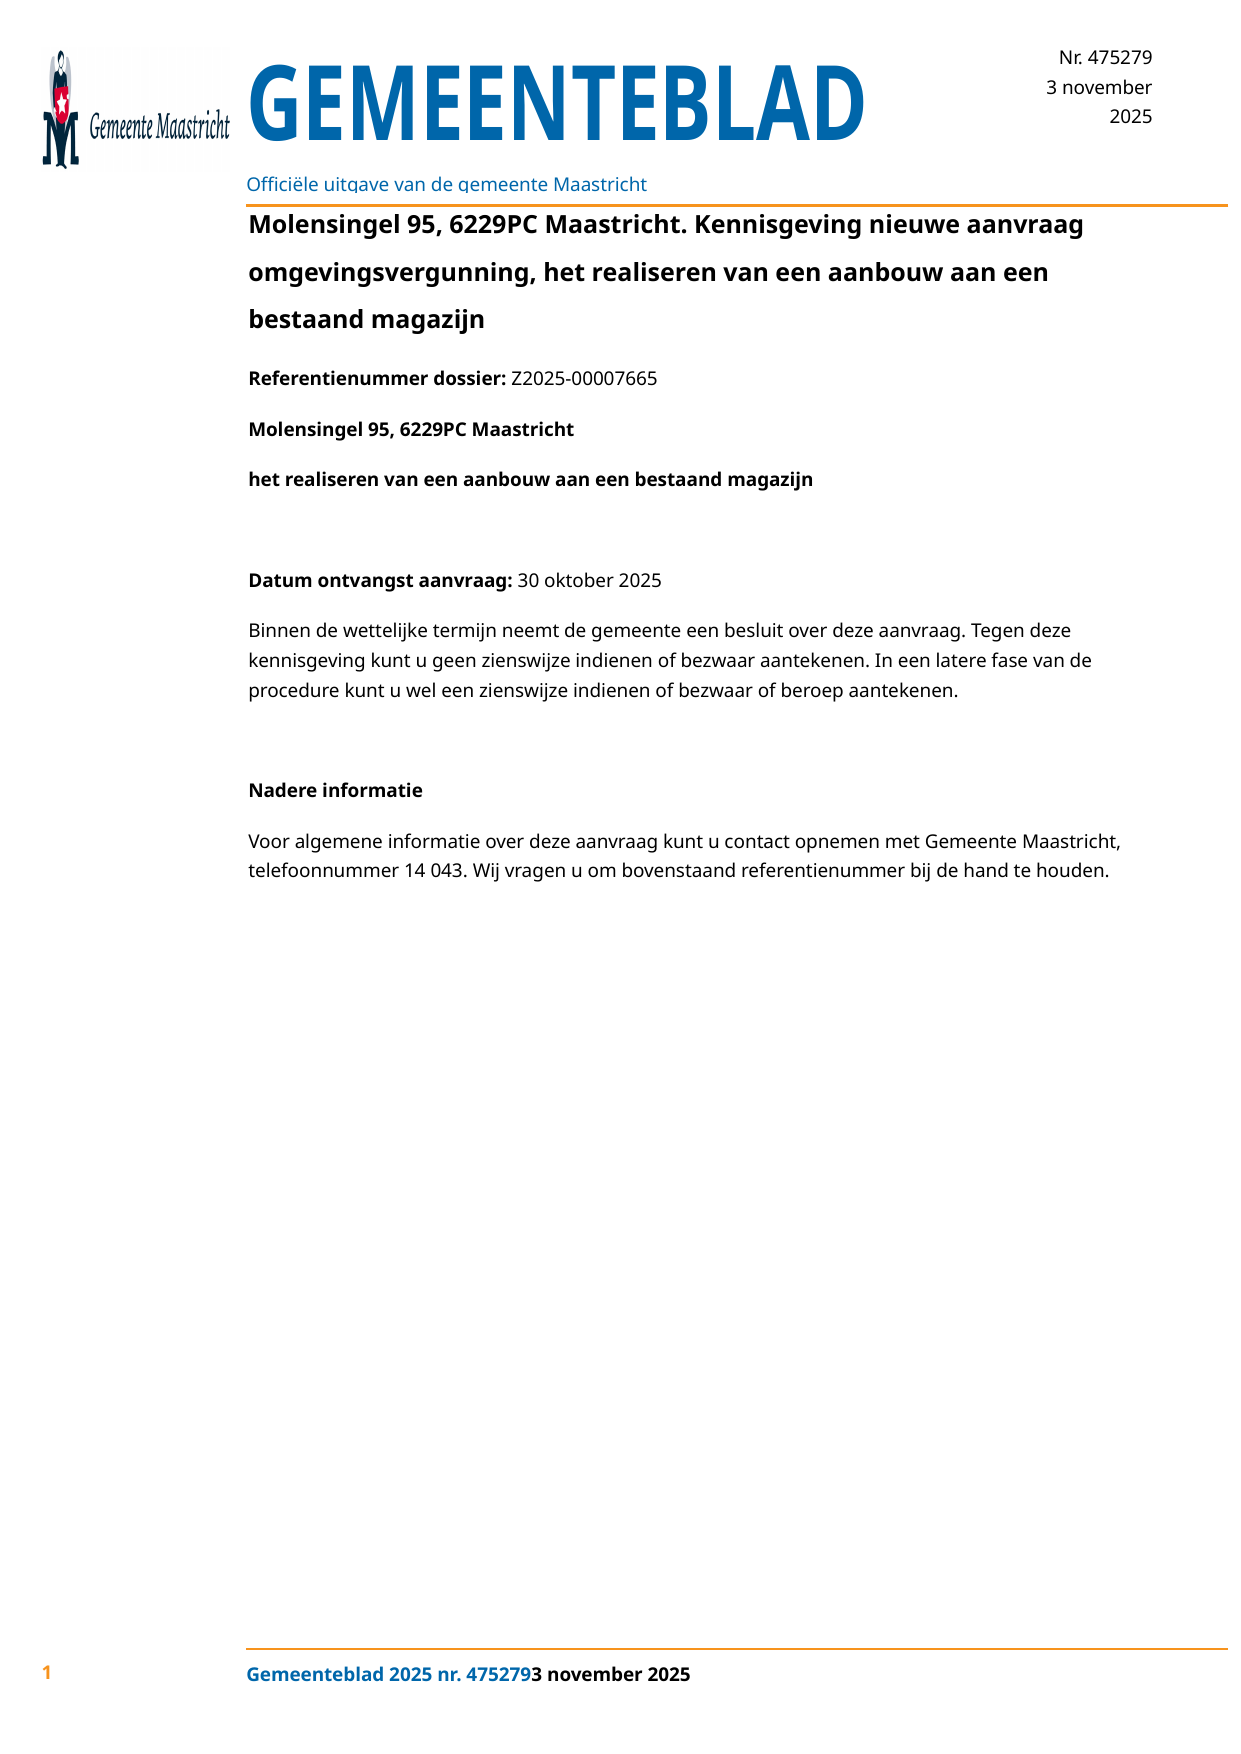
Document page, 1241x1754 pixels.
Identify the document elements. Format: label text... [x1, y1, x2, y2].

text Nadere informatie [248, 778, 1152, 803]
text Datum ontvangst aanvraag: 30 oktober 2025 [248, 567, 1152, 593]
text Molensingel 95, 6229PC Maastricht [248, 416, 1152, 442]
text het realiseren van een aanbouw aan een bestaand magazijn [248, 466, 1152, 492]
picture [41, 47, 231, 172]
text Voor algemene informatie over deze aanvraag kunt u contact opnemen met Gemeente Maastricht, telefoonnummer 14 043. Wij vragen u om bovenstaand referentienummer bij de hand te houden. [248, 828, 1152, 883]
text Molensingel 95, 6229PC Maastricht. Kennisgeving nieuwe aanvraag omgevingsvergunning, het realiseren van een aanbouw aan een bestaand magazijn [248, 207, 1152, 336]
text Referentienummer dossier: Z2025-00007665 [248, 366, 1152, 391]
text Binnen de wettelijke termijn neemt de gemeente een besluit over deze aanvraag. Tegen deze kennisgeving kunt u geen zienswijze indienen of bezwaar aantekenen. In een latere fase van de procedure kunt u wel een zienswijze indienen of bezwaar of beroep aantekenen. [248, 618, 1152, 702]
